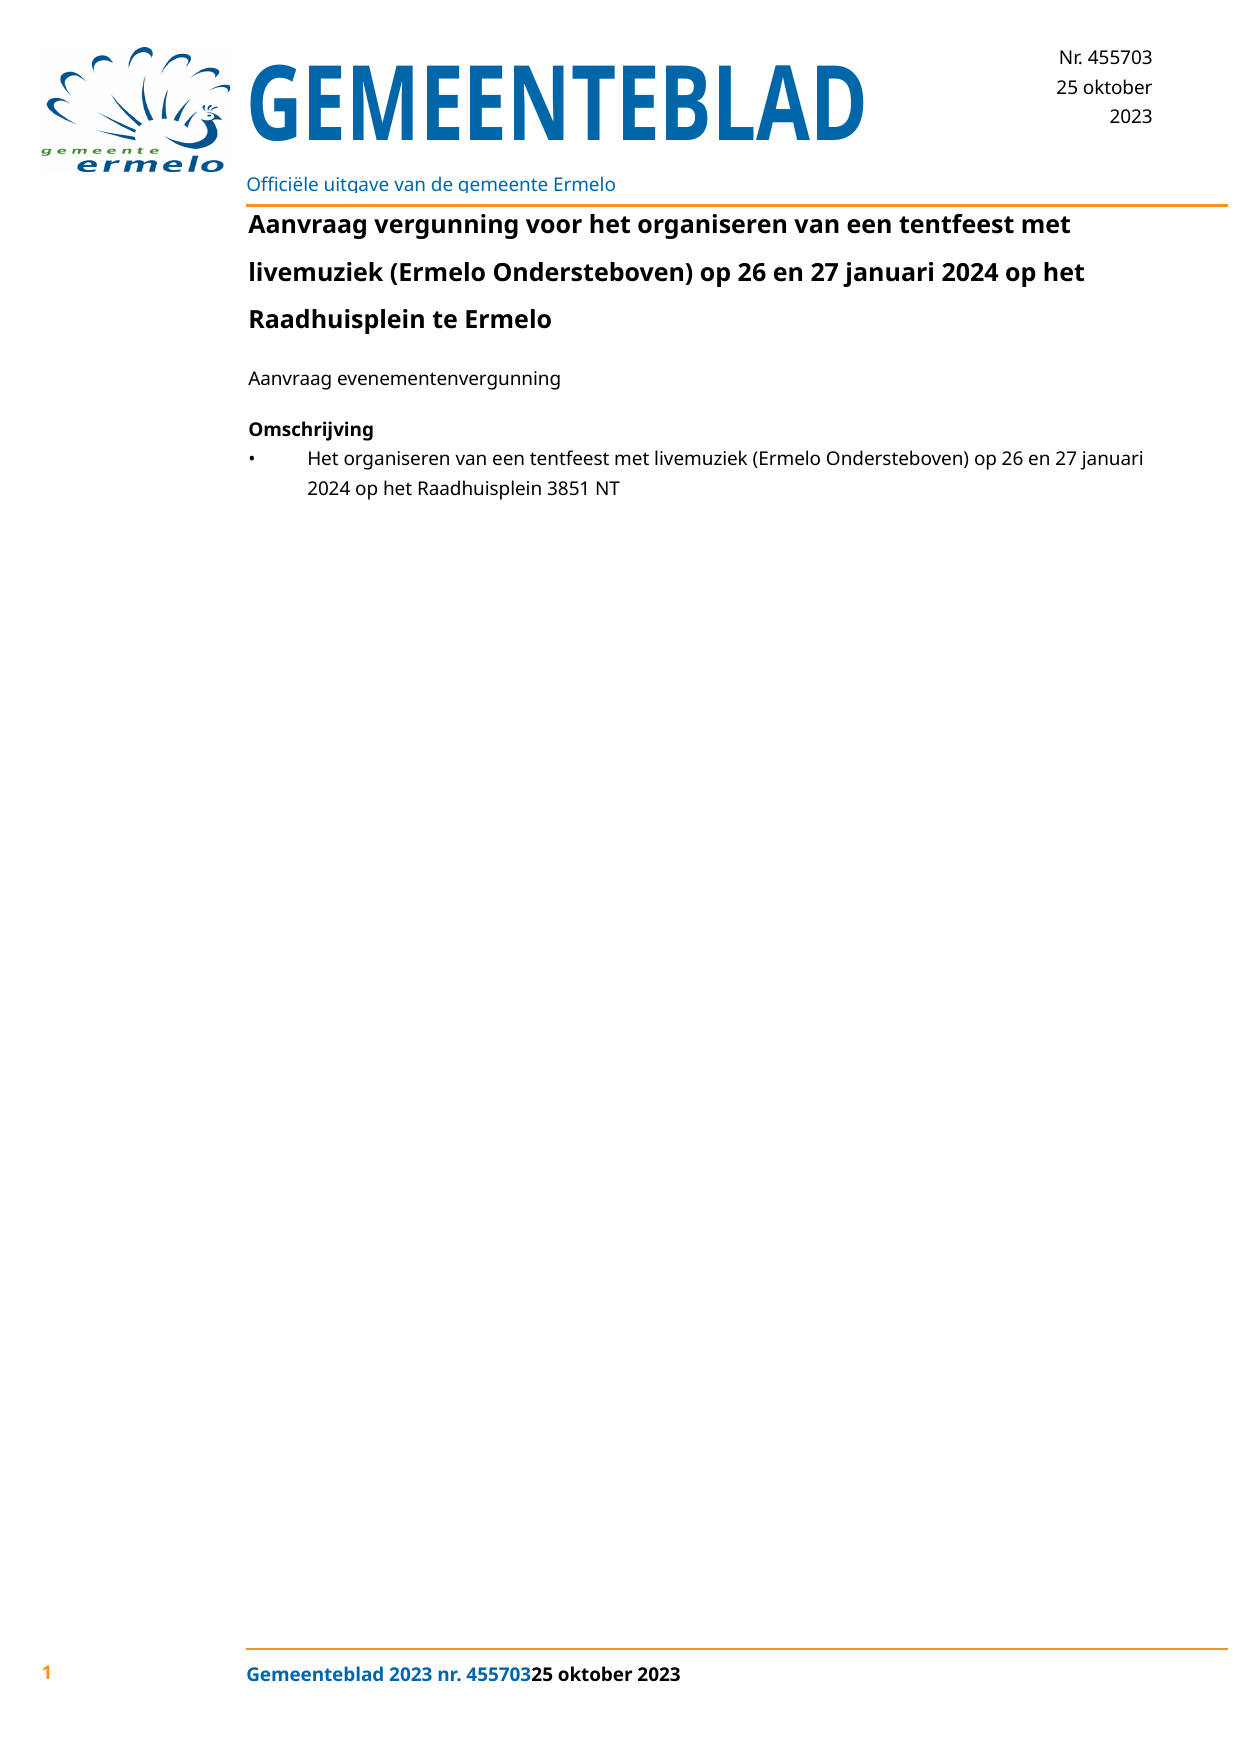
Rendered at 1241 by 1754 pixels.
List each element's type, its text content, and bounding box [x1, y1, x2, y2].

text Omschrijving [248, 416, 1152, 442]
list Het organiseren van een tentfeest met livemuziek (Ermelo Ondersteboven) op 26 en 27 januari 2024 op het Raadhuisplein 3851 NT [248, 446, 1152, 501]
text Aanvraag evenementenvergunning [248, 366, 1152, 391]
text Aanvraag vergunning voor het organiseren van een tentfeest met livemuziek (Ermelo Ondersteboven) op 26 en 27 januari 2024 op het Raadhuisplein te Ermelo [248, 207, 1152, 336]
picture [41, 47, 231, 172]
